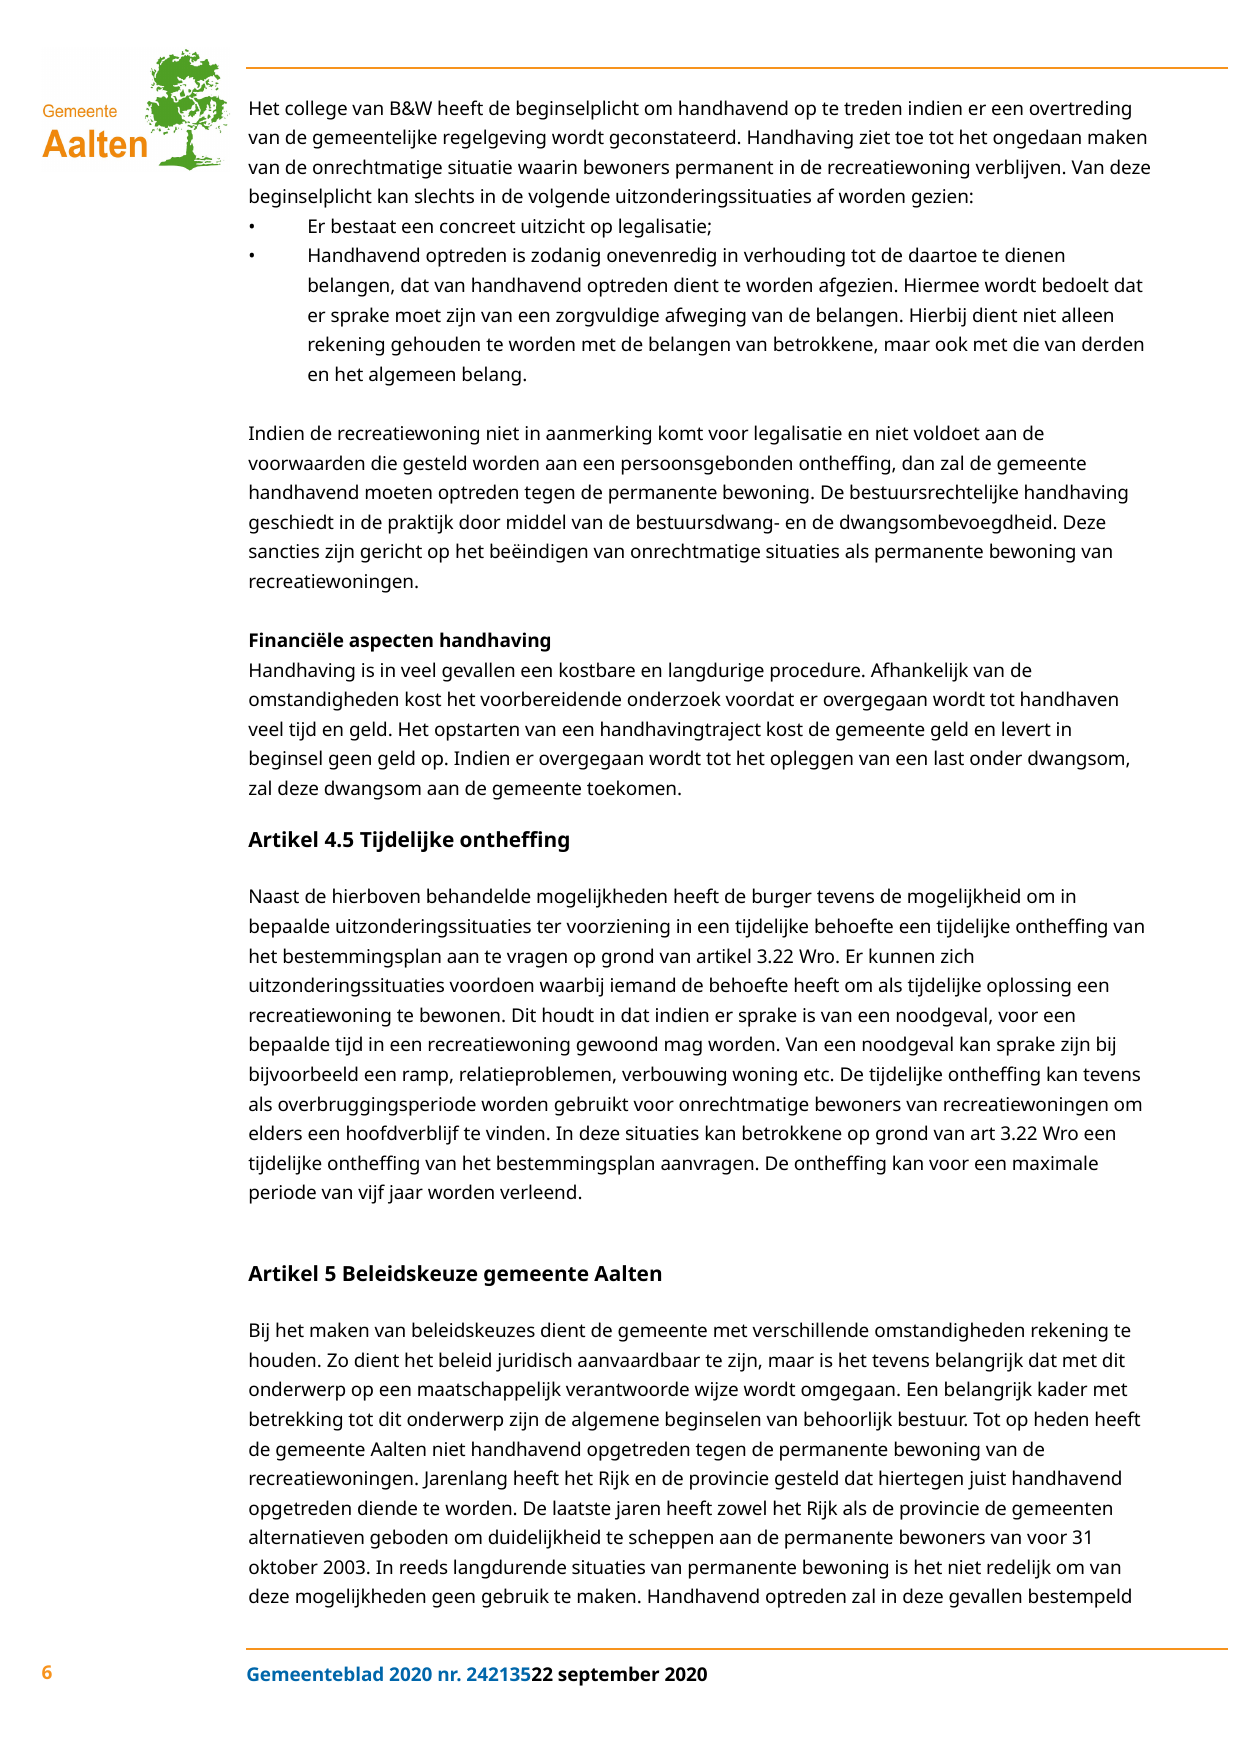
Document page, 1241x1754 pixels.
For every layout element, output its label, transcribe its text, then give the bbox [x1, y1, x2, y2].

text Financiële aspecten handhaving [248, 627, 1152, 653]
text Artikel 5 Beleidskeuze gemeente Aalten [248, 1259, 1152, 1288]
list Er bestaat een concreet uitzicht op legalisatie; [248, 213, 1152, 239]
text Het college van B&W heeft de beginselplicht om handhavend op te treden indien er een overtreding van de gemeentelijke regelgeving wordt geconstateerd. Handhaving ziet toe tot het ongedaan maken van de onrechtmatige situatie waarin bewoners permanent in de recreatiewoning verblijven. Van deze beginselplicht kan slechts in de volgende uitzonderingssituaties af worden gezien: [248, 95, 1152, 209]
text Bij het maken van beleidskeuzes dient de gemeente met verschillende omstandigheden rekening te houden. Zo dient het beleid juridisch aanvaardbaar te zijn, maar is het tevens belangrijk dat met dit onderwerp op een maatschappelijk verantwoorde wijze wordt omgegaan. Een belangrijk kader met betrekking tot dit onderwerp zijn de algemene beginselen van behoorlijk bestuur. Tot op heden heeft de gemeente Aalten niet handhavend opgetreden tegen de permanente bewoning van de recreatiewoningen. Jarenlang heeft het Rijk en de provincie gesteld dat hiertegen juist handhavend opgetreden diende te worden. De laatste jaren heeft zowel het Rijk als de provincie de gemeenten alternatieven geboden om duidelijkheid te scheppen aan de permanente bewoners van voor 31 oktober 2003. In reeds langdurende situaties van permanente bewoning is het niet redelijk om van deze mogelijkheden geen gebruik te maken. Handhavend optreden zal in deze gevallen bestempeld [248, 1317, 1152, 1609]
text Artikel 4.5 Tijdelijke ontheffing [248, 826, 1152, 854]
picture [41, 47, 231, 172]
list Handhavend optreden is zodanig onevenredig in verhouding tot de daartoe te dienen belangen, dat van handhavend optreden dient te worden afgezien. Hiermee wordt bedoelt dat er sprake moet zijn van een zorgvuldige afweging van de belangen. Hierbij dient niet alleen rekening gehouden te worden met de belangen van betrokkene, maar ook met die van derden en het algemeen belang. [248, 243, 1152, 387]
text Naast de hierboven behandelde mogelijkheden heeft de burger tevens de mogelijkheid om in bepaalde uitzonderingssituaties ter voorziening in een tijdelijke behoefte een tijdelijke ontheffing van het bestemmingsplan aan te vragen op grond van artikel 3.22 Wro. Er kunnen zich uitzonderingssituaties voordoen waarbij iemand de behoefte heeft om als tijdelijke oplossing een recreatiewoning te bewonen. Dit houdt in dat indien er sprake is van een noodgeval, voor een bepaalde tijd in een recreatiewoning gewoond mag worden. Van een noodgeval kan sprake zijn bij bijvoorbeeld een ramp, relatieproblemen, verbouwing woning etc. De tijdelijke ontheffing kan tevens als overbruggingsperiode worden gebruikt voor onrechtmatige bewoners van recreatiewoningen om elders een hoofdverblijf te vinden. In deze situaties kan betrokkene op grond van art 3.22 Wro een tijdelijke ontheffing van het bestemmingsplan aanvragen. De ontheffing kan voor een maximale periode van vijf jaar worden verleend. [248, 884, 1152, 1205]
text Indien de recreatiewoning niet in aanmerking komt voor legalisatie en niet voldoet aan de voorwaarden die gesteld worden aan een persoonsgebonden ontheffing, dan zal de gemeente handhavend moeten optreden tegen de permanente bewoning. De bestuursrechtelijke handhaving geschiedt in de praktijk door middel van de bestuursdwang- en de dwangsombevoegdheid. Deze sancties zijn gericht op het beëindigen van onrechtmatige situaties als permanente bewoning van recreatiewoningen. [248, 420, 1152, 594]
text Handhaving is in veel gevallen een kostbare en langdurige procedure. Afhankelijk van de omstandigheden kost het voorbereidende onderzoek voordat er overgegaan wordt tot handhaven veel tijd en geld. Het opstarten van een handhavingtraject kost de gemeente geld en levert in beginsel geen geld op. Indien er overgegaan wordt tot het opleggen van een last onder dwangsom, zal deze dwangsom aan de gemeente toekomen. [248, 657, 1152, 801]
